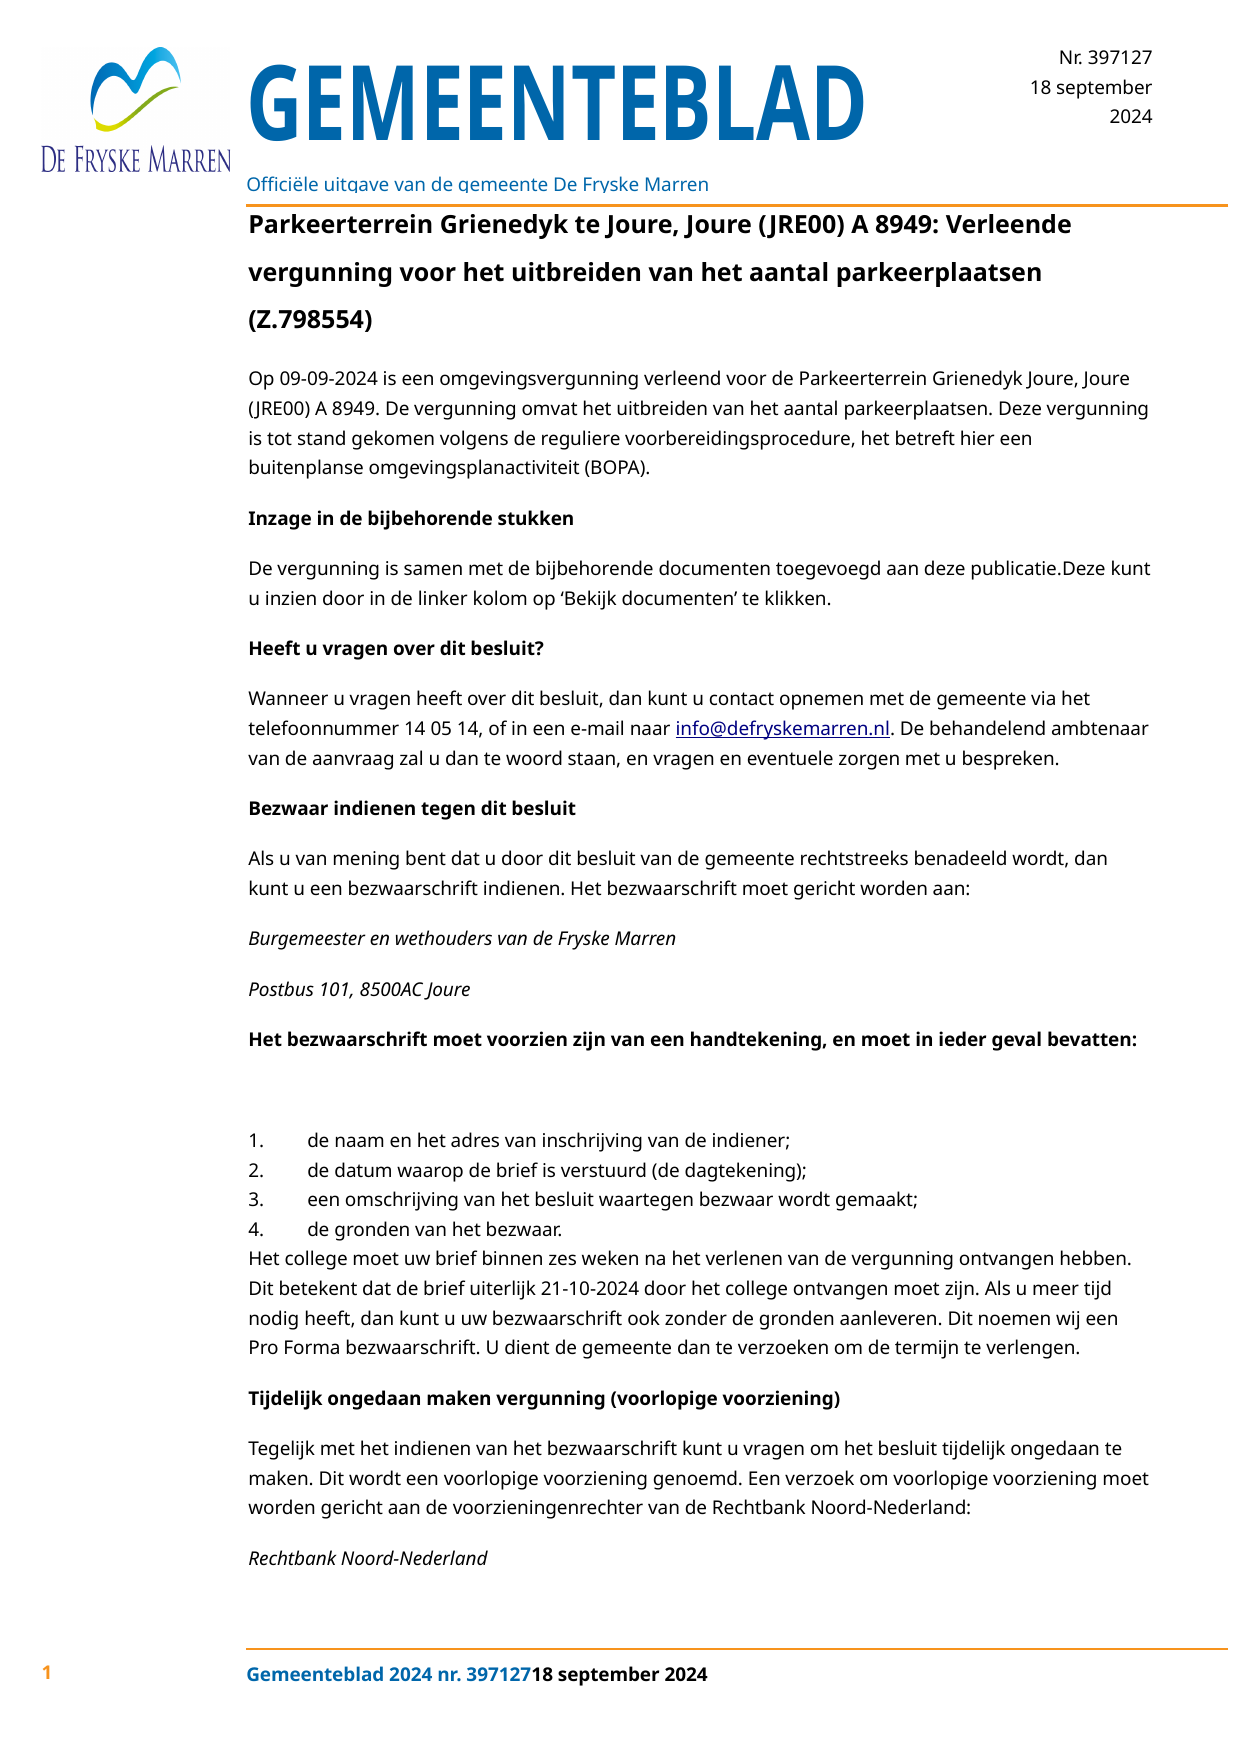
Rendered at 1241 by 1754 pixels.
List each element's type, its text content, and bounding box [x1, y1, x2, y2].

text Als u van mening bent dat u door dit besluit van de gemeente rechtstreeks benadeeld wordt, dan kunt u een bezwaarschrift indienen. Het bezwaarschrift moet gericht worden aan: [248, 846, 1152, 901]
picture [41, 47, 231, 172]
text Rechtbank Noord-Nederland [248, 1545, 1152, 1570]
text Tijdelijk ongedaan maken vergunning (voorlopige voorziening) [248, 1385, 1152, 1410]
list een omschrijving van het besluit waartegen bezwaar wordt gemaakt; [248, 1186, 1152, 1212]
text Heeft u vragen over dit besluit? [248, 635, 1152, 661]
text Het college moet uw brief binnen zes weken na het verlenen van de vergunning ontvangen hebben. Dit betekent dat de brief uiterlijk 21-10-2024 door het college ontvangen moet zijn. Als u meer tijd nodig heeft, dan kunt u uw bezwaarschrift ook zonder de gronden aanleveren. Dit noemen wij een Pro Forma bezwaarschrift. U dient de gemeente dan te verzoeken om de termijn te verlengen. [248, 1246, 1152, 1360]
text Bezwaar indienen tegen dit besluit [248, 795, 1152, 821]
text Wanneer u vragen heeft over dit besluit, dan kunt u contact opnemen met de gemeente via het telefoonnummer 14 05 14, of in een e-mail naar info@defryskemarren.nl. De behandelend ambtenaar van de aanvraag zal u dan te woord staan, en vragen en eventuele zorgen met u bespreken. [248, 686, 1152, 770]
text Inzage in de bijbehorende stukken [248, 505, 1152, 530]
list de gronden van het bezwaar. [248, 1216, 1152, 1242]
text Postbus 101, 8500AC Joure [248, 976, 1152, 1002]
text Op 09-09-2024 is een omgevingsvergunning verleend voor de Parkeerterrein Grienedyk Joure, Joure (JRE00) A 8949. De vergunning omvat het uitbreiden van het aantal parkeerplaatsen. Deze vergunning is tot stand gekomen volgens de reguliere voorbereidingsprocedure, het betreft hier een buitenplanse omgevingsplanactiviteit (BOPA). [248, 366, 1152, 480]
text Het bezwaarschrift moet voorzien zijn van een handtekening, en moet in ieder geval bevatten: [248, 1026, 1152, 1052]
text Parkeerterrein Grienedyk te Joure, Joure (JRE00) A 8949: Verleende vergunning voor het uitbreiden van het aantal parkeerplaatsen (Z.798554) [248, 207, 1152, 336]
text De vergunning is samen met de bijbehorende documenten toegevoegd aan deze publicatie.Deze kunt u inzien door in de linker kolom op ‘Bekijk documenten’ te klikken. [248, 555, 1152, 610]
text Tegelijk met het indienen van het bezwaarschrift kunt u vragen om het besluit tijdelijk ongedaan te maken. Dit wordt een voorlopige voorziening genoemd. Een verzoek om voorlopige voorziening moet worden gericht aan de voorzieningenrechter van de Rechtbank Noord-Nederland: [248, 1435, 1152, 1520]
list de datum waarop de brief is verstuurd (de dagtekening); [248, 1157, 1152, 1182]
text Burgemeester en wethouders van de Fryske Marren [248, 926, 1152, 951]
list de naam en het adres van inschrijving van de indiener; [248, 1127, 1152, 1153]
